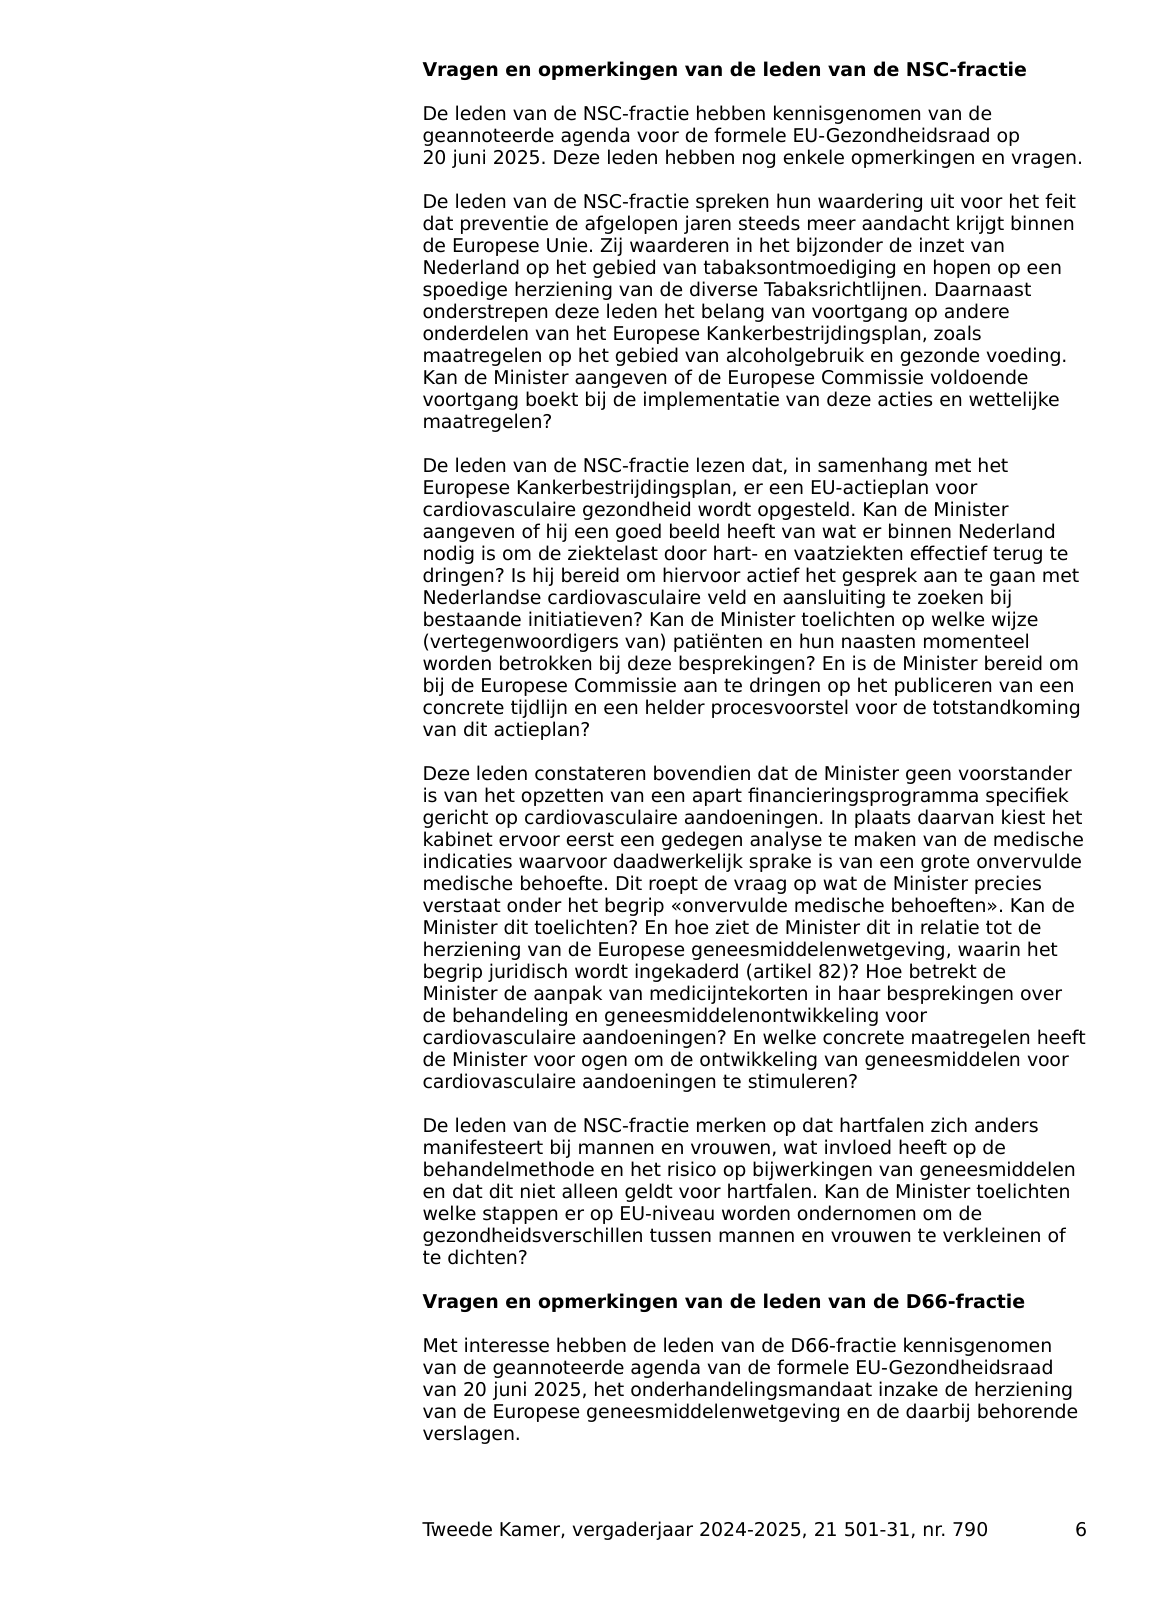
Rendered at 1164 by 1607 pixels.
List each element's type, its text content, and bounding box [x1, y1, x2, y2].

text De leden van de NSC-fractie spreken hun waardering uit voor het feit dat preventie de afgelopen jaren steeds meer aandacht krijgt binnen de Europese Unie. Zij waarderen in het bijzonder de inzet van Nederland op het gebied van tabaksontmoediging en hopen op een spoedige herziening van de diverse Tabaksrichtlijnen. Daarnaast onderstrepen deze leden het belang van voortgang op andere onderdelen van het Europese Kankerbestrijdingsplan, zoals maatregelen op het gebied van alcoholgebruik en gezonde voeding. Kan de Minister aangeven of de Europese Commissie voldoende voortgang boekt bij de implementatie van deze acties en wettelijke maatregelen? [422, 191, 1087, 433]
text De leden van de NSC-fractie lezen dat, in samenhang met het Europese Kankerbestrijdingsplan, er een EU-actieplan voor cardiovasculaire gezondheid wordt opgesteld. Kan de Minister aangeven of hij een goed beeld heeft van wat er binnen Nederland nodig is om de ziektelast door hart- en vaatziekten effectief terug te dringen? Is hij bereid om hiervoor actief het gesprek aan te gaan met Nederlandse cardiovasculaire veld en aansluiting te zoeken bij bestaande initiatieven? Kan de Minister toelichten op welke wijze (vertegenwoordigers van) patiënten en hun naasten momenteel worden betrokken bij deze besprekingen? En is de Minister bereid om bij de Europese Commissie aan te dringen op het publiceren van een concrete tijdlijn en een helder procesvoorstel voor de totstandkoming van dit actieplan? [422, 455, 1087, 741]
text De leden van de NSC-fractie merken op dat hartfalen zich anders manifesteert bij mannen en vrouwen, wat invloed heeft op de behandelmethode en het risico op bijwerkingen van geneesmiddelen en dat dit niet alleen geldt voor hartfalen. Kan de Minister toelichten welke stappen er op EU-niveau worden ondernomen om de gezondheidsverschillen tussen mannen en vrouwen te verkleinen of te dichten? [422, 1115, 1087, 1269]
subtitle Vragen en opmerkingen van de leden van de D66-fractie [422, 1291, 1087, 1313]
subtitle Vragen en opmerkingen van de leden van de NSC-fractie [422, 59, 1087, 81]
text Deze leden constateren bovendien dat de Minister geen voorstander is van het opzetten van een apart financieringsprogramma specifiek gericht op cardiovasculaire aandoeningen. In plaats daarvan kiest het kabinet ervoor eerst een gedegen analyse te maken van de medische indicaties waarvoor daadwerkelijk sprake is van een grote onvervulde medische behoefte. Dit roept de vraag op wat de Minister precies verstaat onder het begrip «onvervulde medische behoeften». Kan de Minister dit toelichten? En hoe ziet de Minister dit in relatie tot de herziening van de Europese geneesmiddelenwetgeving, waarin het begrip juridisch wordt ingekaderd (artikel 82)? Hoe betrekt de Minister de aanpak van medicijntekorten in haar besprekingen over de behandeling en geneesmiddelenontwikkeling voor cardiovasculaire aandoeningen? En welke concrete maatregelen heeft de Minister voor ogen om de ontwikkeling van geneesmiddelen voor cardiovasculaire aandoeningen te stimuleren? [422, 763, 1087, 1093]
text Met interesse hebben de leden van de D66-fractie kennisgenomen van de geannoteerde agenda van de formele EU-Gezondheidsraad van 20 juni 2025, het onderhandelingsmandaat inzake de herziening van de Europese geneesmiddelenwetgeving en de daarbij behorende verslagen. [422, 1335, 1087, 1445]
text De leden van de NSC-fractie hebben kennisgenomen van de geannoteerde agenda voor de formele EU-Gezondheidsraad op 20 juni 2025. Deze leden hebben nog enkele opmerkingen en vragen. [422, 103, 1087, 169]
